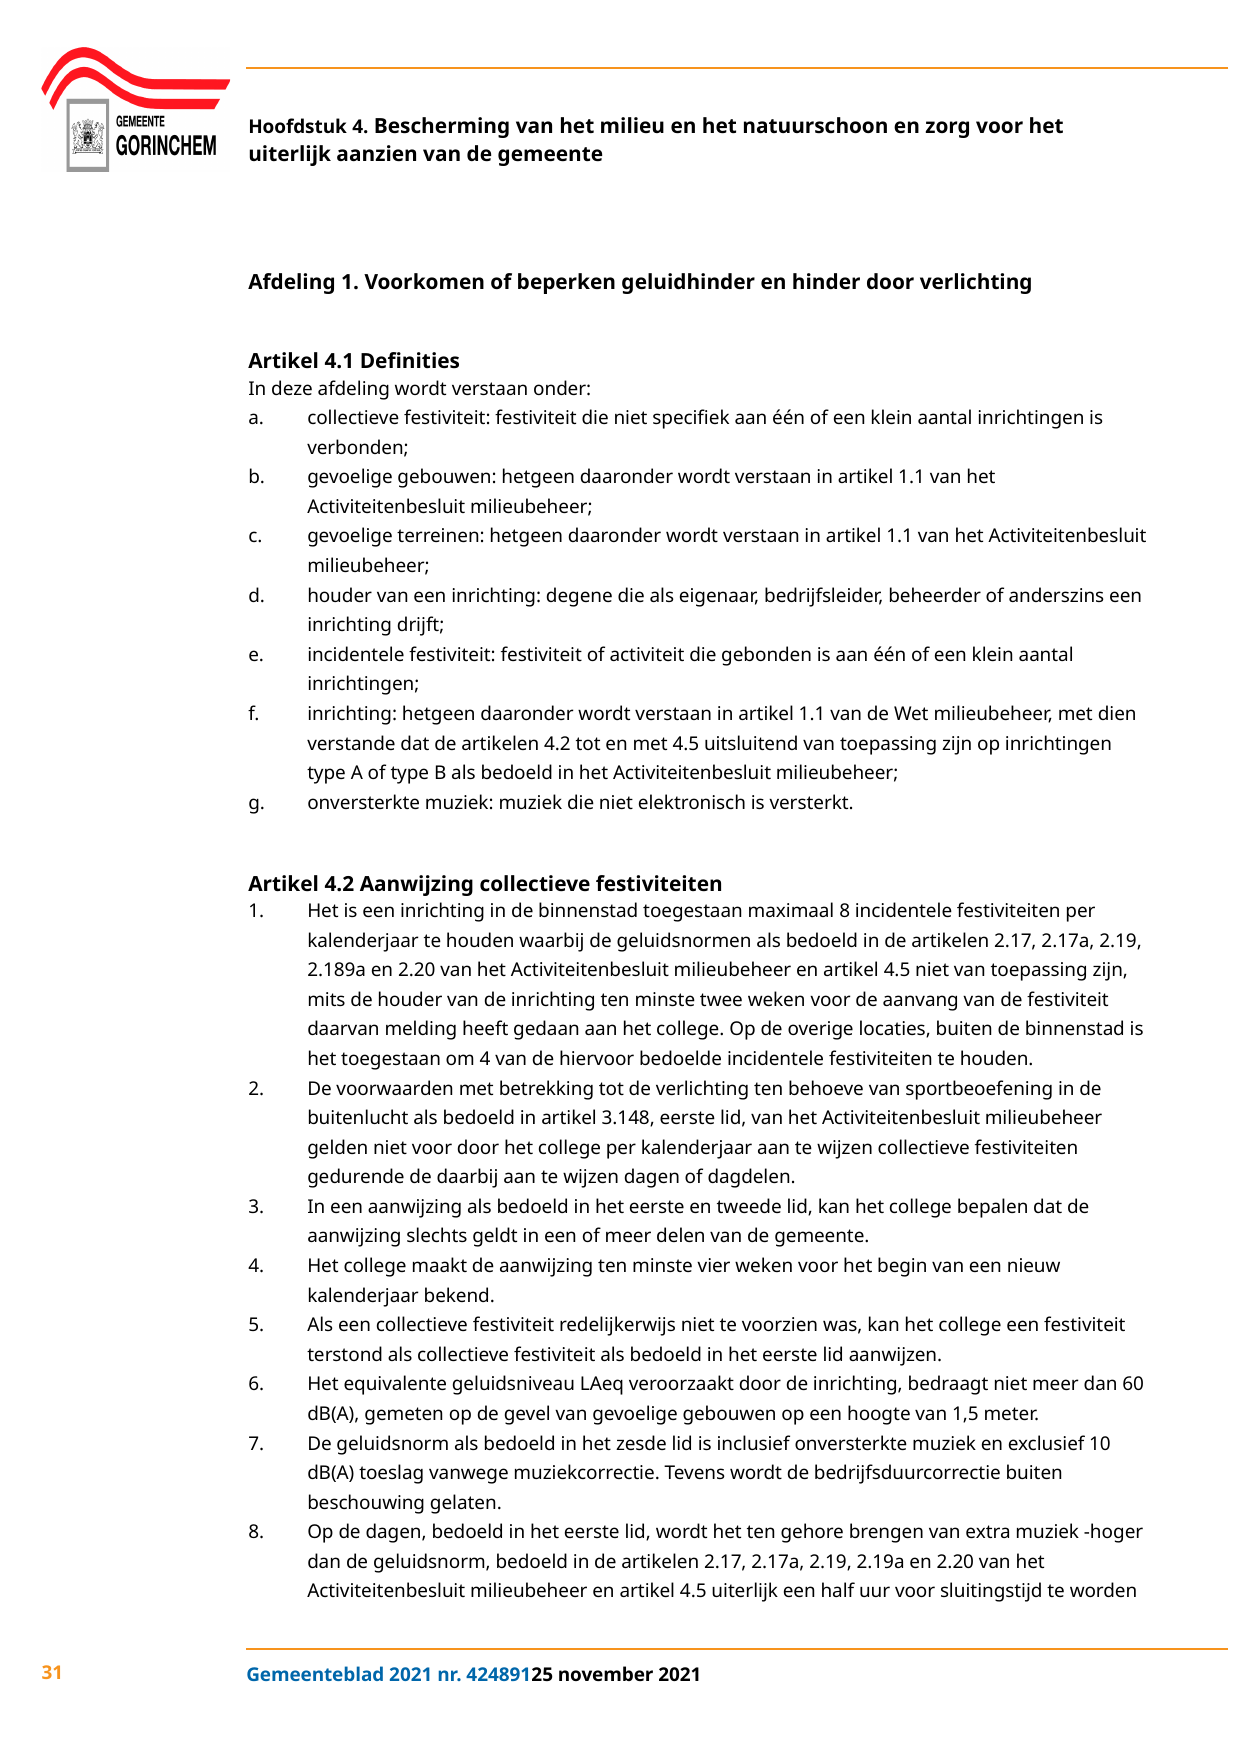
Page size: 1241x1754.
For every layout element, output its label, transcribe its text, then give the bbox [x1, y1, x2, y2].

list gevoelige gebouwen: hetgeen daaronder wordt verstaan in artikel 1.1 van het Activiteitenbesluit milieubeheer; [248, 463, 1152, 519]
list onversterkte muziek: muziek die niet elektronisch is versterkt. [248, 789, 1152, 814]
text Afdeling 1. Voorkomen of beperken geluidhinder en hinder door verlichting [248, 267, 1152, 296]
text Artikel 4.1 Definities [248, 346, 1152, 375]
list Het equivalente geluidsniveau LAeq veroorzaakt door de inrichting, bedraagt niet meer dan 60 dB(A), gemeten op de gevel van gevoelige gebouwen op een hoogte van 1,5 meter. [248, 1371, 1152, 1426]
list collectieve festiviteit: festiviteit die niet specifiek aan één of een klein aantal inrichtingen is verbonden; [248, 404, 1152, 459]
picture [41, 47, 231, 172]
list incidentele festiviteit: festiviteit of activiteit die gebonden is aan één of een klein aantal inrichtingen; [248, 641, 1152, 696]
list Het college maakt de aanwijzing ten minste vier weken voor het begin van een nieuw kalenderjaar bekend. [248, 1252, 1152, 1308]
list inrichting: hetgeen daaronder wordt verstaan in artikel 1.1 van de Wet milieubeheer, met dien verstande dat de artikelen 4.2 tot en met 4.5 uitsluitend van toepassing zijn op inrichtingen type A of type B als bedoeld in het Activiteitenbesluit milieubeheer; [248, 700, 1152, 785]
list In een aanwijzing als bedoeld in het eerste en tweede lid, kan het college bepalen dat de aanwijzing slechts geldt in een of meer delen van de gemeente. [248, 1193, 1152, 1248]
list Als een collectieve festiviteit redelijkerwijs niet te voorzien was, kan het college een festiviteit terstond als collectieve festiviteit als bedoeld in het eerste lid aanwijzen. [248, 1311, 1152, 1367]
text In deze afdeling wordt verstaan onder: [248, 375, 1152, 400]
list houder van een inrichting: degene die als eigenaar, bedrijfsleider, beheerder of anderszins een inrichting drijft; [248, 582, 1152, 637]
text Hoofdstuk 4. Bescherming van het milieu en het natuurschoon en zorg voor het uiterlijk aanzien van de gemeente [248, 111, 1152, 168]
list Op de dagen, bedoeld in het eerste lid, wordt het ten gehore brengen van extra muziek -hoger dan de geluidsnorm, bedoeld in de artikelen 2.17, 2.17a, 2.19, 2.19a en 2.20 van het Activiteitenbesluit milieubeheer en artikel 4.5 uiterlijk een half uur voor sluitingstijd te worden [248, 1518, 1152, 1603]
list De voorwaarden met betrekking tot de verlichting ten behoeve van sportbeoefening in de buitenlucht als bedoeld in artikel 3.148, eerste lid, van het Activiteitenbesluit milieubeheer gelden niet voor door het college per kalenderjaar aan te wijzen collectieve festiviteiten gedurende de daarbij aan te wijzen dagen of dagdelen. [248, 1075, 1152, 1189]
list Het is een inrichting in de binnenstad toegestaan maximaal 8 incidentele festiviteiten per kalenderjaar te houden waarbij de geluidsnormen als bedoeld in de artikelen 2.17, 2.17a, 2.19, 2.189a en 2.20 van het Activiteitenbesluit milieubeheer en artikel 4.5 niet van toepassing zijn, mits de houder van de inrichting ten minste twee weken voor de aanvang van de festiviteit daarvan melding heeft gedaan aan het college. Op de overige locaties, buiten de binnenstad is het toegestaan om 4 van de hiervoor bedoelde incidentele festiviteiten te houden. [248, 897, 1152, 1071]
text Artikel 4.2 Aanwijzing collectieve festiviteiten [248, 869, 1152, 897]
list De geluidsnorm als bedoeld in het zesde lid is inclusief onversterkte muziek en exclusief 10 dB(A) toeslag vanwege muziekcorrectie. Tevens wordt de bedrijfsduurcorrectie buiten beschouwing gelaten. [248, 1430, 1152, 1515]
list gevoelige terreinen: hetgeen daaronder wordt verstaan in artikel 1.1 van het Activiteitenbesluit milieubeheer; [248, 523, 1152, 578]
